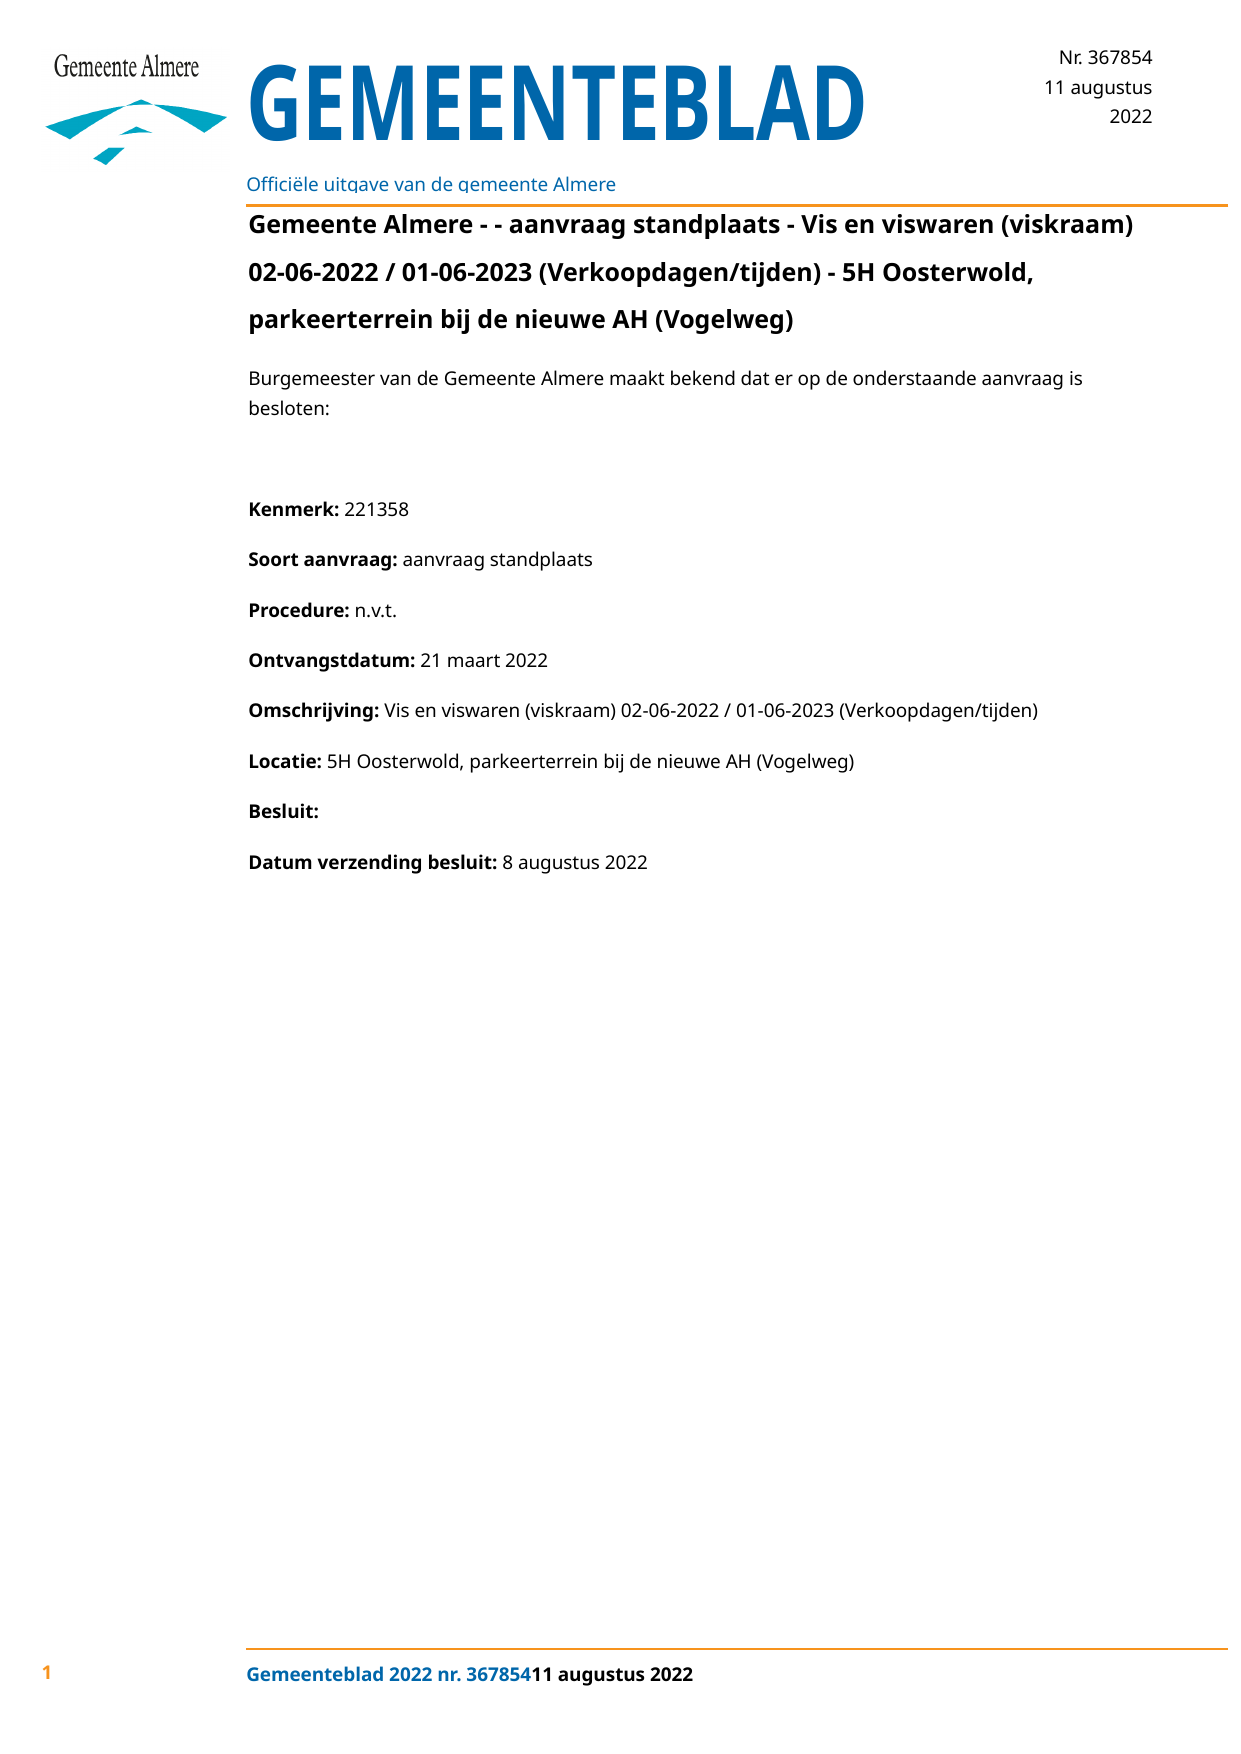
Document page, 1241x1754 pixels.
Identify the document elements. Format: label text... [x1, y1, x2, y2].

text Procedure: n.v.t. [248, 597, 1152, 622]
text Datum verzending besluit: 8 augustus 2022 [248, 849, 1152, 874]
text Burgemeester van de Gemeente Almere maakt bekend dat er op de onderstaande aanvraag is besloten: [248, 366, 1152, 421]
text Locatie: 5H Oosterwold, parkeerterrein bij de nieuwe AH (Vogelweg) [248, 748, 1152, 774]
text Besluit: [248, 798, 1152, 824]
text Gemeente Almere - - aanvraag standplaats - Vis en viswaren (viskraam) 02-06-2022 / 01-06-2023 (Verkoopdagen/tijden) - 5H Oosterwold, parkeerterrein bij de nieuwe AH (Vogelweg) [248, 207, 1152, 336]
text Soort aanvraag: aanvraag standplaats [248, 546, 1152, 572]
text Ontvangstdatum: 21 maart 2022 [248, 647, 1152, 673]
picture [41, 47, 231, 172]
text Kenmerk: 221358 [248, 496, 1152, 522]
text Omschrijving: Vis en viswaren (viskraam) 02-06-2022 / 01-06-2023 (Verkoopdagen/tijden) [248, 698, 1152, 723]
